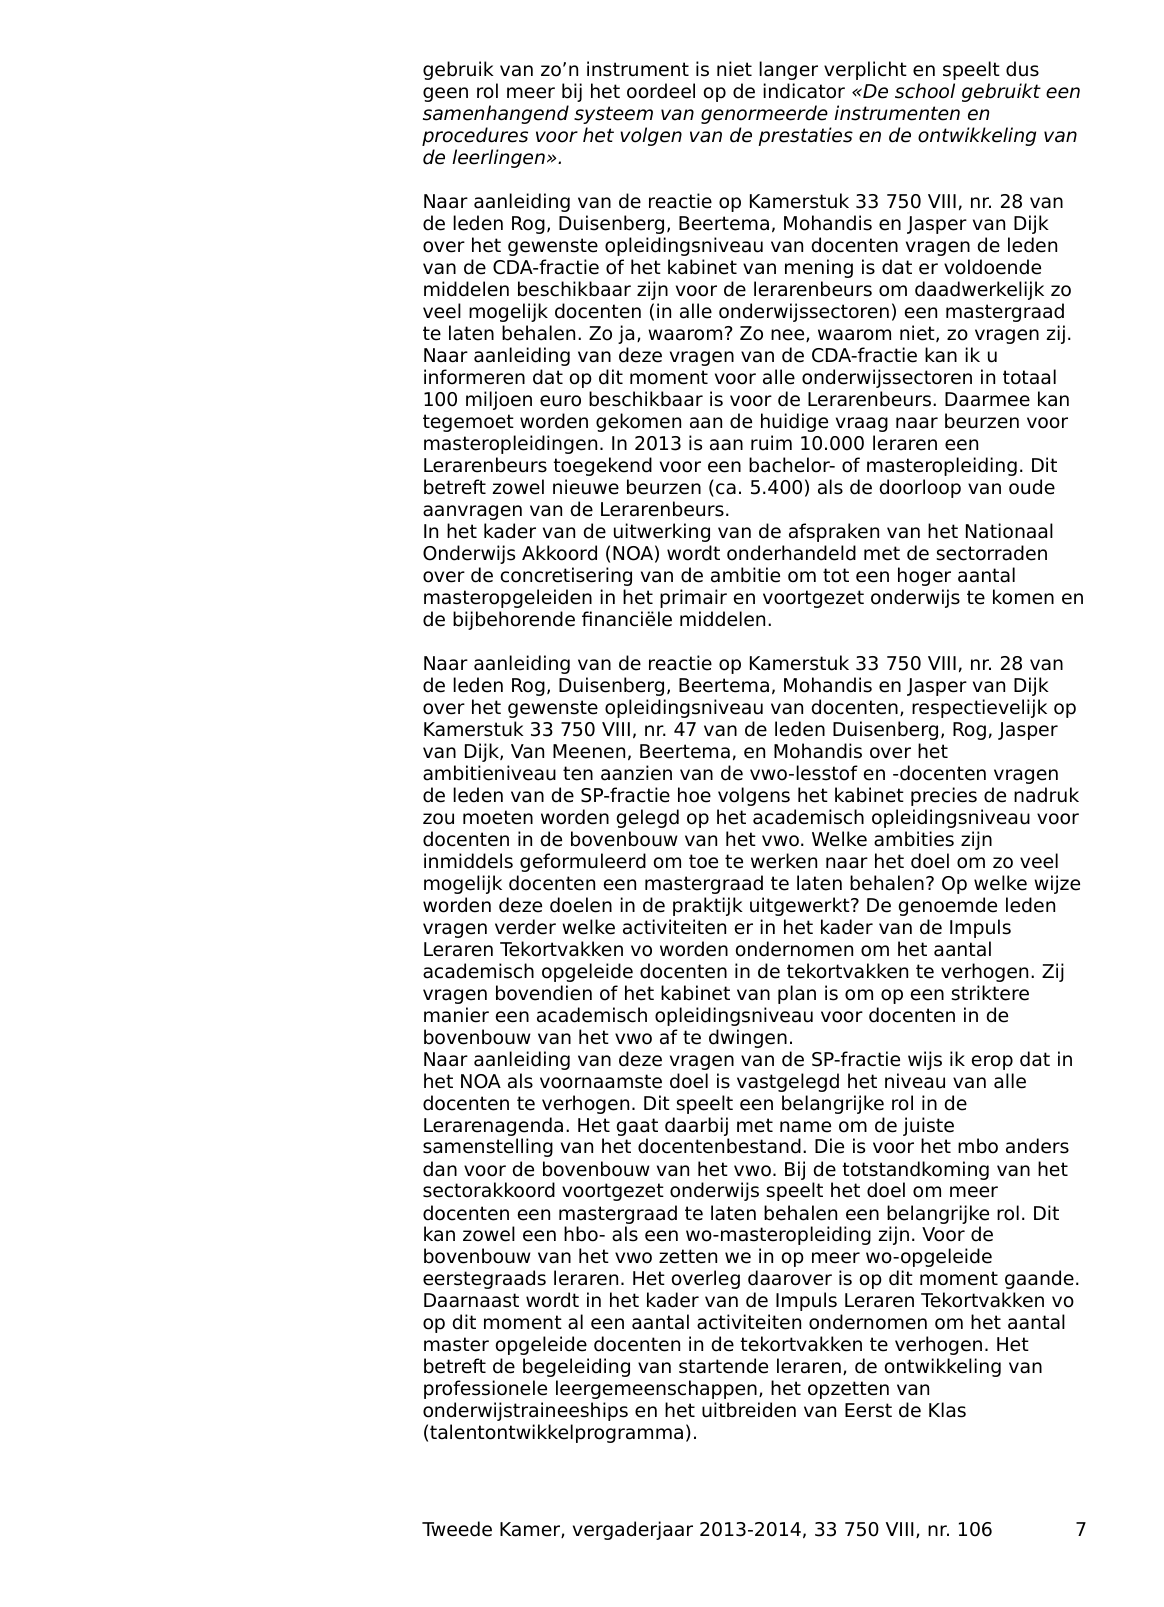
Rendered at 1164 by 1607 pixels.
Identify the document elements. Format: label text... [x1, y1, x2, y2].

text Naar aanleiding van deze vragen van de CDA-fractie kan ik u informeren dat op dit moment voor alle onderwijssectoren in totaal 100 miljoen euro beschikbaar is voor de Lerarenbeurs. Daarmee kan tegemoet worden gekomen aan de huidige vraag naar beurzen voor masteropleidingen. In 2013 is aan ruim 10.000 leraren een Lerarenbeurs toegekend voor een bachelor- of masteropleiding. Dit betreft zowel nieuwe beurzen (ca. 5.400) als de doorloop van oude aanvragen van de Lerarenbeurs. [422, 345, 1087, 521]
text Naar aanleiding van de reactie op Kamerstuk 33 750 VIII, nr. 28 van de leden Rog, Duisenberg, Beertema, Mohandis en Jasper van Dijk over het gewenste opleidingsniveau van docenten vragen de leden van de CDA-fractie of het kabinet van mening is dat er voldoende middelen beschikbaar zijn voor de lerarenbeurs om daadwerkelijk zo veel mogelijk docenten (in alle onderwijssectoren) een mastergraad te laten behalen. Zo ja, waarom? Zo nee, waarom niet, zo vragen zij. [422, 191, 1087, 345]
text gebruik van zo’n instrument is niet langer verplicht en speelt dus geen rol meer bij het oordeel op de indicator «De school gebruikt een samenhangend systeem van genormeerde instrumenten en procedures voor het volgen van de prestaties en de ontwikkeling van de leerlingen». [422, 59, 1087, 169]
text Naar aanleiding van deze vragen van de SP-fractie wijs ik erop dat in het NOA als voornaamste doel is vastgelegd het niveau van alle docenten te verhogen. Dit speelt een belangrijke rol in de Lerarenagenda. Het gaat daarbij met name om de juiste samenstelling van het docentenbestand. Die is voor het mbo anders dan voor de bovenbouw van het vwo. Bij de totstandkoming van het sectorakkoord voortgezet onderwijs speelt het doel om meer docenten een mastergraad te laten behalen een belangrijke rol. Dit kan zowel een hbo- als een wo-masteropleiding zijn. Voor de bovenbouw van het vwo zetten we in op meer wo-opgeleide eerstegraads leraren. Het overleg daarover is op dit moment gaande. Daarnaast wordt in het kader van de Impuls Leraren Tekortvakken vo op dit moment al een aantal activiteiten ondernomen om het aantal master opgeleide docenten in de tekortvakken te verhogen. Het betreft de begeleiding van startende leraren, de ontwikkeling van professionele leergemeenschappen, het opzetten van onderwijstraineeships en het uitbreiden van Eerst de Klas (talentontwikkelprogramma). [422, 1048, 1087, 1444]
text Naar aanleiding van de reactie op Kamerstuk 33 750 VIII, nr. 28 van de leden Rog, Duisenberg, Beertema, Mohandis en Jasper van Dijk over het gewenste opleidingsniveau van docenten, respectievelijk op Kamerstuk 33 750 VIII, nr. 47 van de leden Duisenberg, Rog, Jasper van Dijk, Van Meenen, Beertema, en Mohandis over het ambitieniveau ten aanzien van de vwo-lesstof en -docenten vragen de leden van de SP-fractie hoe volgens het kabinet precies de nadruk zou moeten worden gelegd op het academisch opleidingsniveau voor docenten in de bovenbouw van het vwo. Welke ambities zijn inmiddels geformuleerd om toe te werken naar het doel om zo veel mogelijk docenten een mastergraad te laten behalen? Op welke wijze worden deze doelen in de praktijk uitgewerkt? De genoemde leden vragen verder welke activiteiten er in het kader van de Impuls Leraren Tekortvakken vo worden ondernomen om het aantal academisch opgeleide docenten in de tekortvakken te verhogen. Zij vragen bovendien of het kabinet van plan is om op een striktere manier een academisch opleidingsniveau voor docenten in de bovenbouw van het vwo af te dwingen. [422, 653, 1087, 1048]
text In het kader van de uitwerking van de afspraken van het Nationaal Onderwijs Akkoord (NOA) wordt onderhandeld met de sectorraden over de concretisering van de ambitie om tot een hoger aantal masteropgeleiden in het primair en voortgezet onderwijs te komen en de bijbehorende financiële middelen. [422, 521, 1087, 631]
